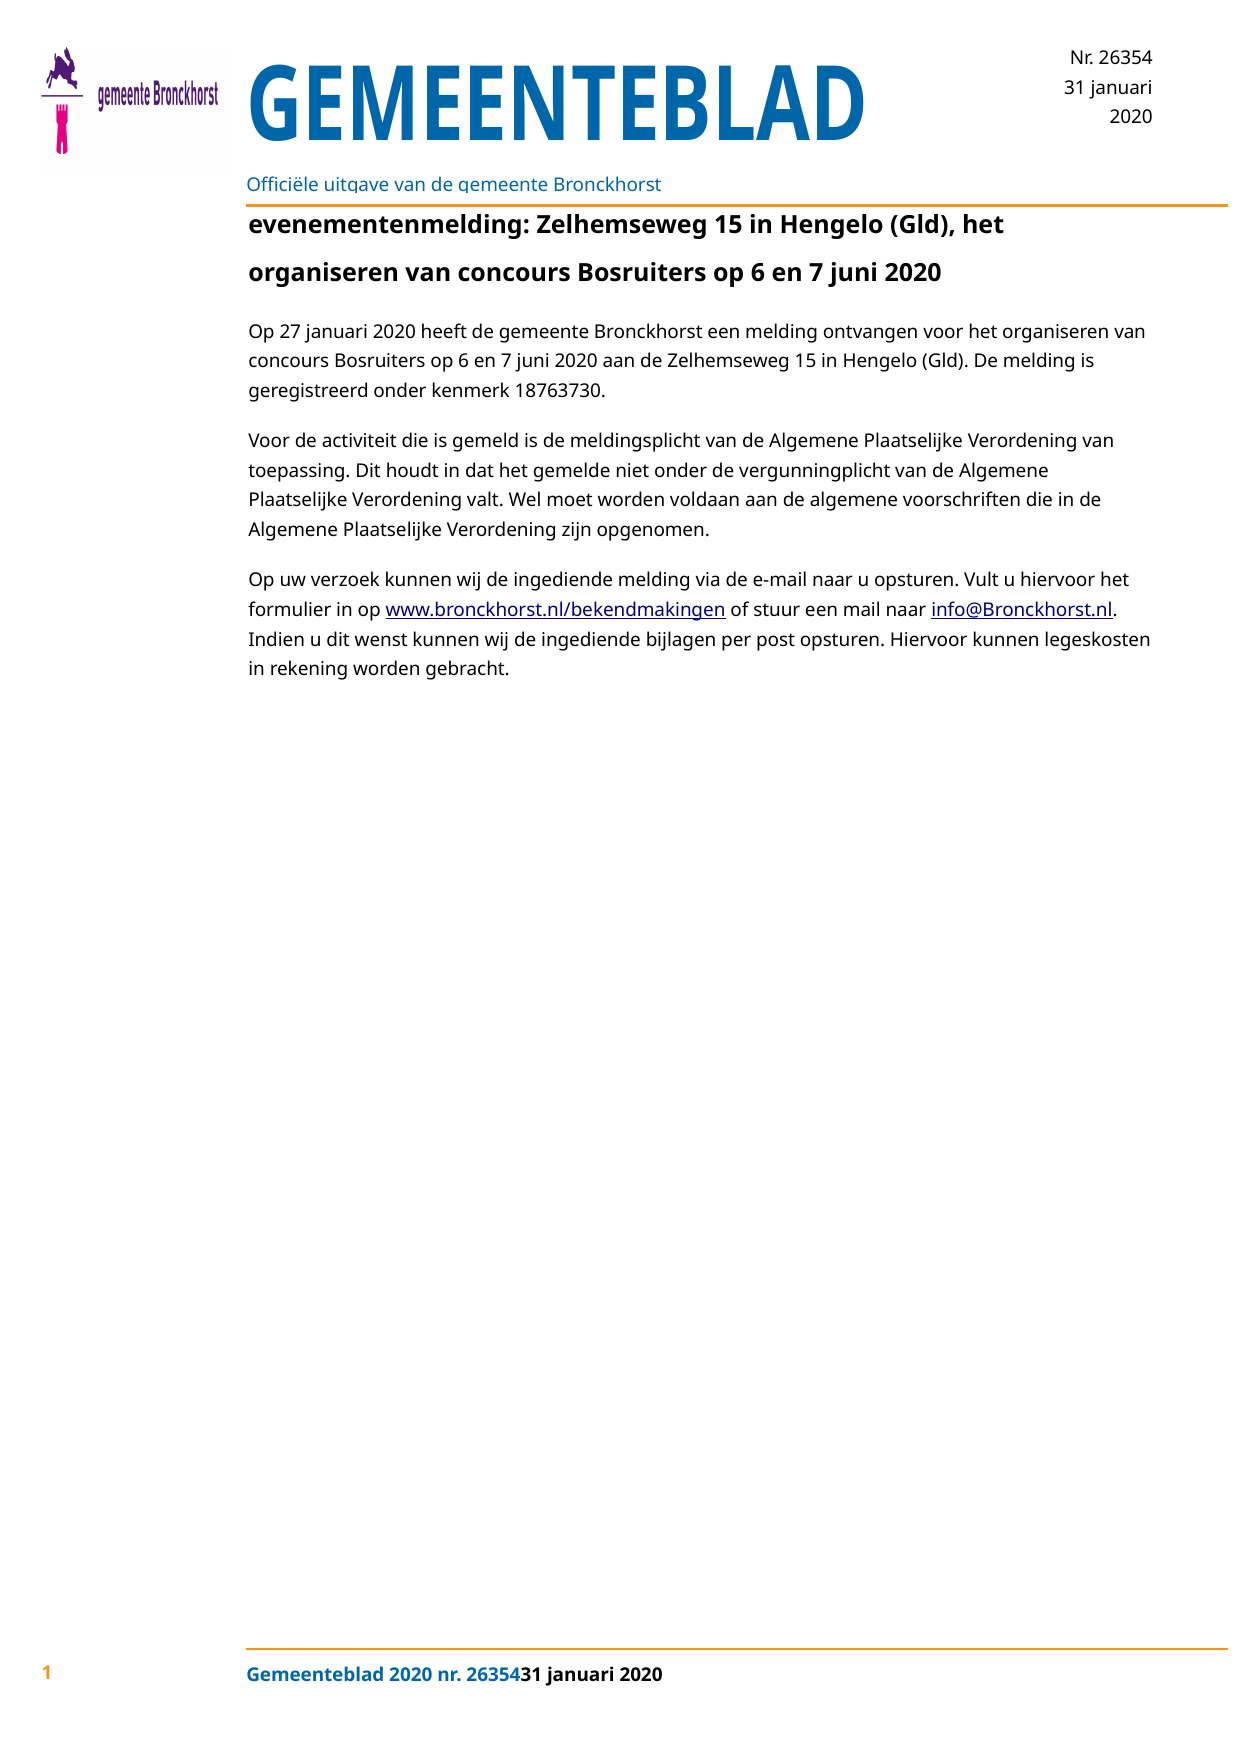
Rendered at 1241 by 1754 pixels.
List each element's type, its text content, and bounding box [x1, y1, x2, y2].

picture [41, 47, 231, 172]
text evenementenmelding: Zelhemseweg 15 in Hengelo (Gld), het organiseren van concours Bosruiters op 6 en 7 juni 2020 [248, 207, 1152, 288]
text Op 27 januari 2020 heeft de gemeente Bronckhorst een melding ontvangen voor het organiseren van concours Bosruiters op 6 en 7 juni 2020 aan de Zelhemseweg 15 in Hengelo (Gld). De melding is geregistreerd onder kenmerk 18763730. [248, 318, 1152, 403]
text Op uw verzoek kunnen wij de ingediende melding via de e-mail naar u opsturen. Vult u hiervoor het formulier in op www.bronckhorst.nl/bekendmakingen of stuur een mail naar info@Bronckhorst.nl. Indien u dit wenst kunnen wij de ingediende bijlagen per post opsturen. Hiervoor kunnen legeskosten in rekening worden gebracht. [248, 567, 1152, 681]
text Voor de activiteit die is gemeld is de meldingsplicht van de Algemene Plaatselijke Verordening van toepassing. Dit houdt in dat het gemelde niet onder de vergunningplicht van de Algemene Plaatselijke Verordening valt. Wel moet worden voldaan aan de algemene voorschriften die in de Algemene Plaatselijke Verordening zijn opgenomen. [248, 427, 1152, 542]
